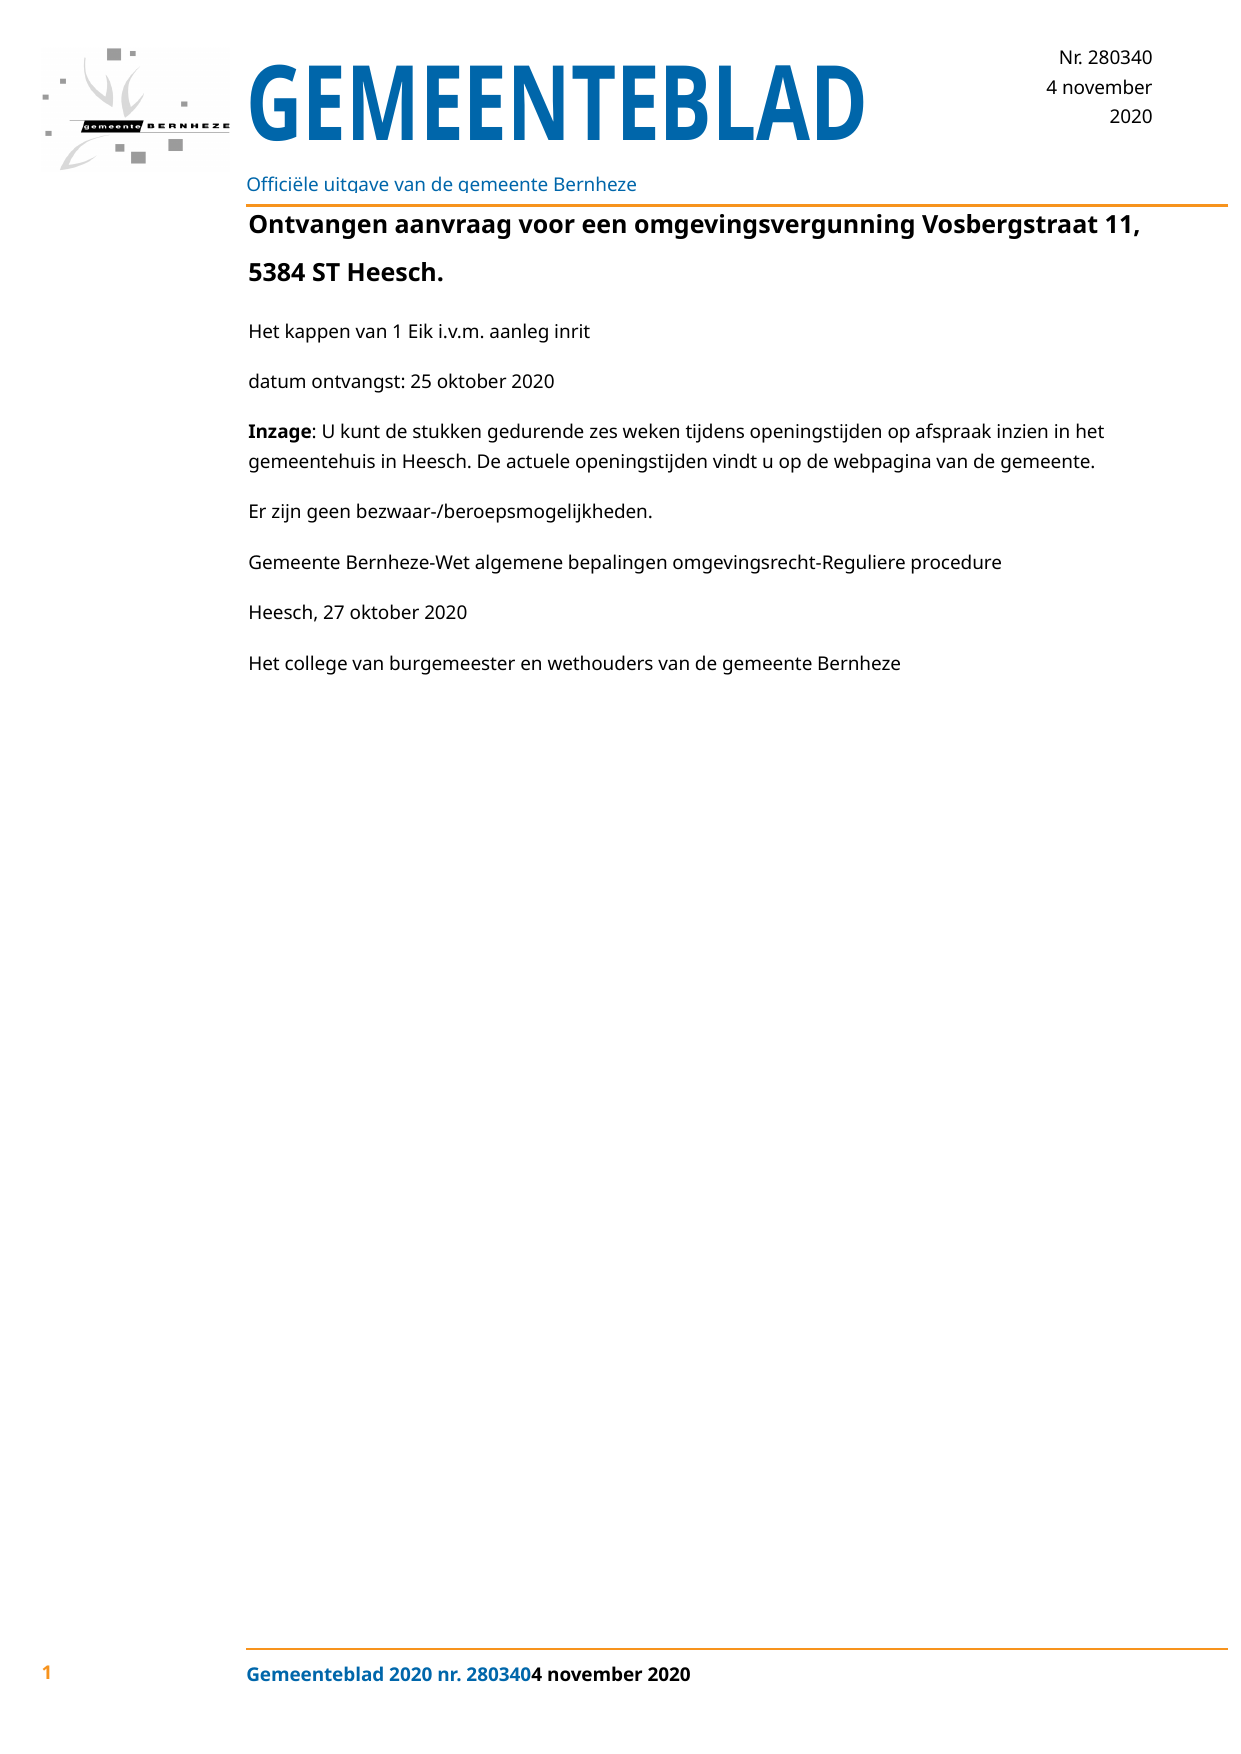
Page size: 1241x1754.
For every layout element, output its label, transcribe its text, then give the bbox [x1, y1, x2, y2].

text Gemeente Bernheze-Wet algemene bepalingen omgevingsrecht-Reguliere procedure [248, 549, 1152, 575]
text Inzage: U kunt de stukken gedurende zes weken tijdens openingstijden op afspraak inzien in het gemeentehuis in Heesch. De actuele openingstijden vindt u op de webpagina van de gemeente. [248, 419, 1152, 474]
text Het kappen van 1 Eik i.v.m. aanleg inrit [248, 318, 1152, 344]
text Er zijn geen bezwaar-/beroepsmogelijkheden. [248, 499, 1152, 524]
text datum ontvangst: 25 oktober 2020 [248, 368, 1152, 394]
text Ontvangen aanvraag voor een omgevingsvergunning Vosbergstraat 11, 5384 ST Heesch. [248, 207, 1152, 288]
picture [41, 47, 231, 172]
text Heesch, 27 oktober 2020 [248, 599, 1152, 625]
text Het college van burgemeester en wethouders van de gemeente Bernheze [248, 650, 1152, 676]
